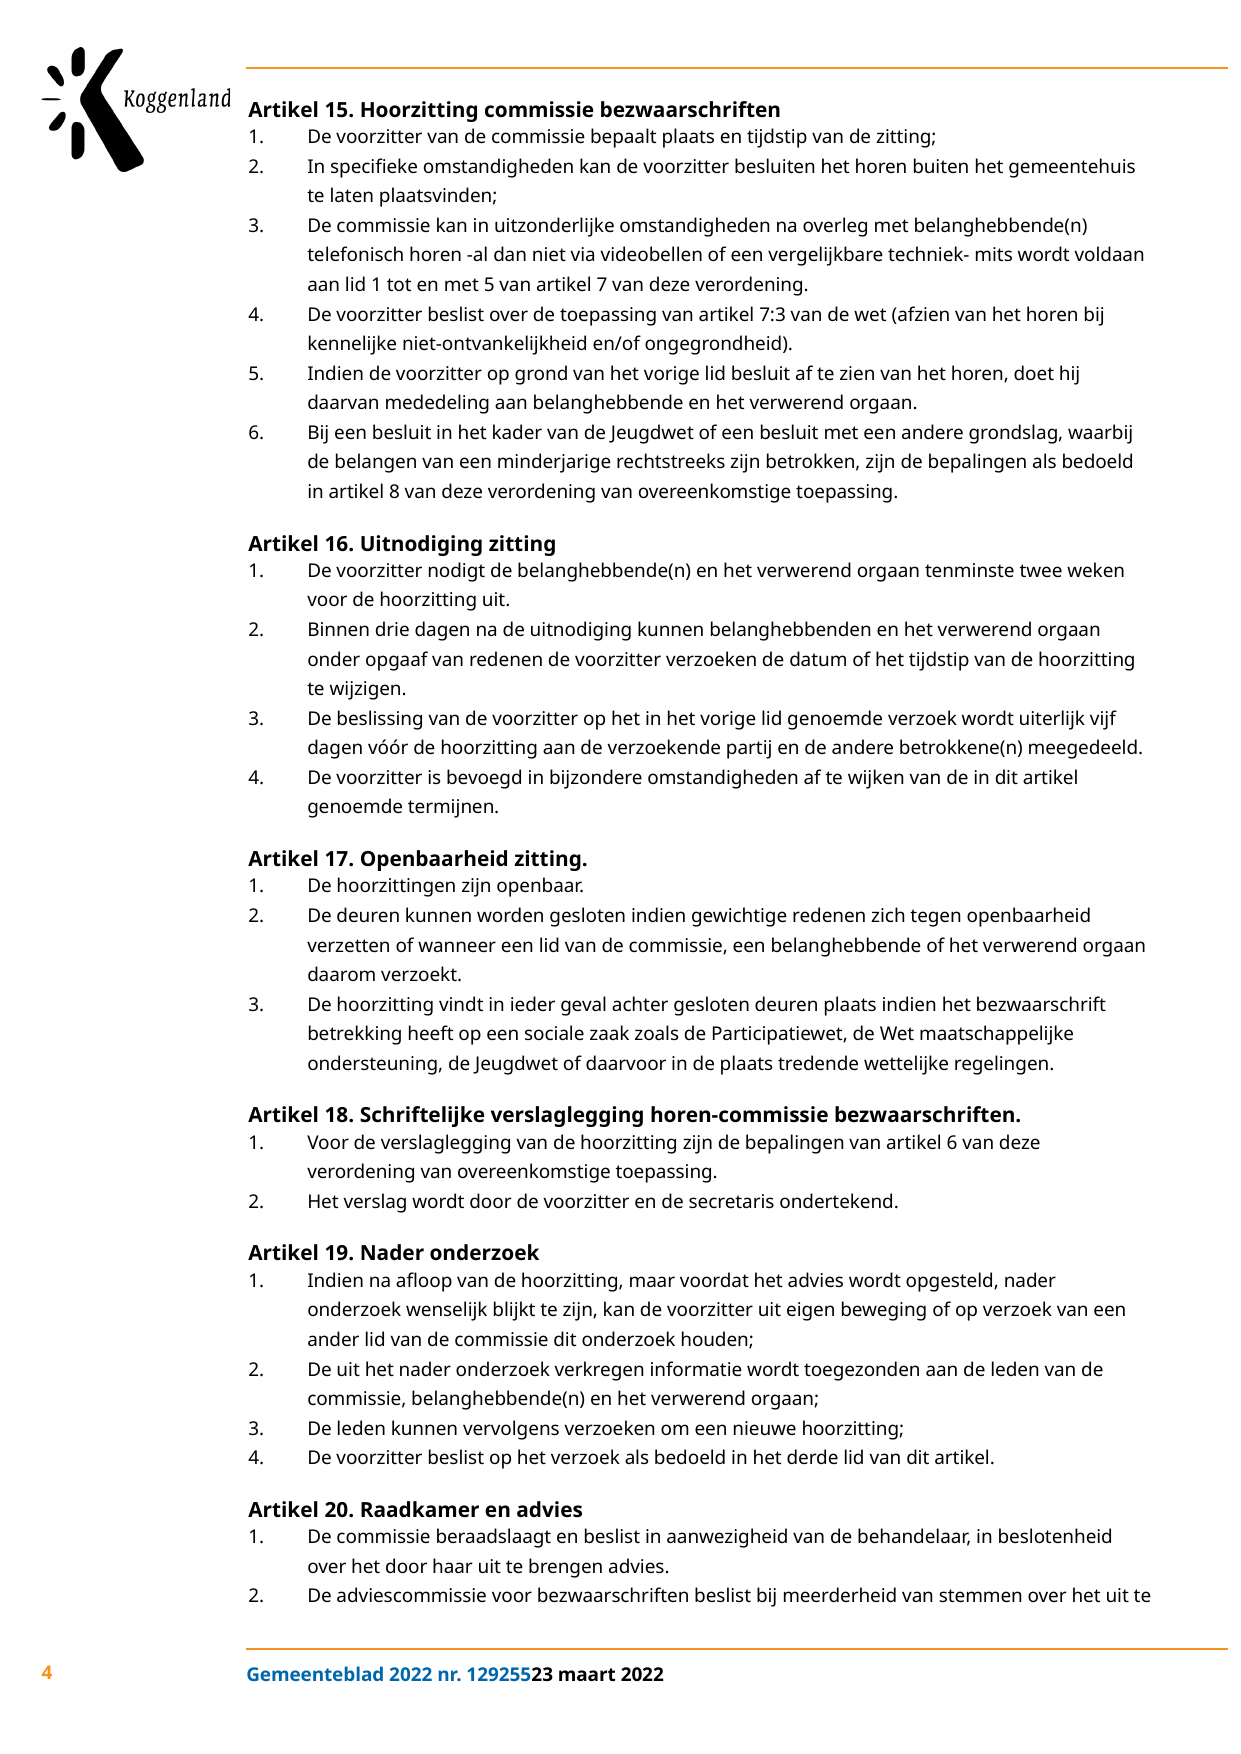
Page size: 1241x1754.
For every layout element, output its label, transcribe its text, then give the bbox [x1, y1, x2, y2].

list Indien de voorzitter op grond van het vorige lid besluit af te zien van het horen, doet hij daarvan mededeling aan belanghebbende en het verwerend orgaan. [248, 360, 1152, 415]
text Artikel 20. Raadkamer en advies [248, 1495, 1152, 1523]
list De deuren kunnen worden gesloten indien gewichtige redenen zich tegen openbaarheid verzetten of wanneer een lid van de commissie, een belanghebbende of het verwerend orgaan daarom verzoekt. [248, 902, 1152, 987]
list De uit het nader onderzoek verkregen informatie wordt toegezonden aan de leden van de commissie, belanghebbende(n) en het verwerend orgaan; [248, 1356, 1152, 1411]
list In specifieke omstandigheden kan de voorzitter besluiten het horen buiten het gemeentehuis te laten plaatsvinden; [248, 153, 1152, 208]
text Artikel 19. Nader onderzoek [248, 1238, 1152, 1267]
list Voor de verslaglegging van de hoorzitting zijn de bepalingen van artikel 6 van deze verordening van overeenkomstige toepassing. [248, 1129, 1152, 1184]
list De leden kunnen vervolgens verzoeken om een nieuwe hoorzitting; [248, 1415, 1152, 1441]
list Binnen drie dagen na de uitnodiging kunnen belanghebbenden en het verwerend orgaan onder opgaaf van redenen de voorzitter verzoeken de datum of het tijdstip van de hoorzitting te wijzigen. [248, 616, 1152, 701]
list De commissie kan in uitzonderlijke omstandigheden na overleg met belanghebbende(n) telefonisch horen -al dan niet via videobellen of een vergelijkbare techniek- mits wordt voldaan aan lid 1 tot en met 5 van artikel 7 van deze verordening. [248, 212, 1152, 297]
text Artikel 18. Schriftelijke verslaglegging horen-commissie bezwaarschriften. [248, 1101, 1152, 1129]
list Indien na afloop van de hoorzitting, maar voordat het advies wordt opgesteld, nader onderzoek wenselijk blijkt te zijn, kan de voorzitter uit eigen beweging of op verzoek van een ander lid van de commissie dit onderzoek houden; [248, 1267, 1152, 1352]
list De voorzitter beslist op het verzoek als bedoeld in het derde lid van dit artikel. [248, 1444, 1152, 1470]
picture [41, 47, 231, 172]
list De beslissing van de voorzitter op het in het vorige lid genoemde verzoek wordt uiterlijk vijf dagen vóór de hoorzitting aan de verzoekende partij en de andere betrokkene(n) meegedeeld. [248, 705, 1152, 760]
text Artikel 15. Hoorzitting commissie bezwaarschriften [248, 95, 1152, 123]
text Artikel 17. Openbaarheid zitting. [248, 844, 1152, 873]
list De commissie beraadslaagt en beslist in aanwezigheid van de behandelaar, in beslotenheid over het door haar uit te brengen advies. [248, 1523, 1152, 1579]
list De hoorzitting vindt in ieder geval achter gesloten deuren plaats indien het bezwaarschrift betrekking heeft op een sociale zaak zoals de Participatiewet, de Wet maatschappelijke ondersteuning, de Jeugdwet of daarvoor in de plaats tredende wettelijke regelingen. [248, 991, 1152, 1076]
list De voorzitter nodigt de belanghebbende(n) en het verwerend orgaan tenminste twee weken voor de hoorzitting uit. [248, 557, 1152, 612]
list Bij een besluit in het kader van de Jeugdwet of een besluit met een andere grondslag, waarbij de belangen van een minderjarige rechtstreeks zijn betrokken, zijn de bepalingen als bedoeld in artikel 8 van deze verordening van overeenkomstige toepassing. [248, 419, 1152, 504]
text Artikel 16. Uitnodiging zitting [248, 529, 1152, 557]
list De hoorzittingen zijn openbaar. [248, 873, 1152, 898]
list Het verslag wordt door de voorzitter en de secretaris ondertekend. [248, 1188, 1152, 1214]
list De voorzitter van de commissie bepaalt plaats en tijdstip van de zitting; [248, 123, 1152, 149]
list De voorzitter is bevoegd in bijzondere omstandigheden af te wijken van de in dit artikel genoemde termijnen. [248, 764, 1152, 819]
list De voorzitter beslist over de toepassing van artikel 7:3 van de wet (afzien van het horen bij kennelijke niet-ontvankelijkheid en/of ongegrondheid). [248, 301, 1152, 356]
list De adviescommissie voor bezwaarschriften beslist bij meerderheid van stemmen over het uit te [248, 1582, 1152, 1608]
